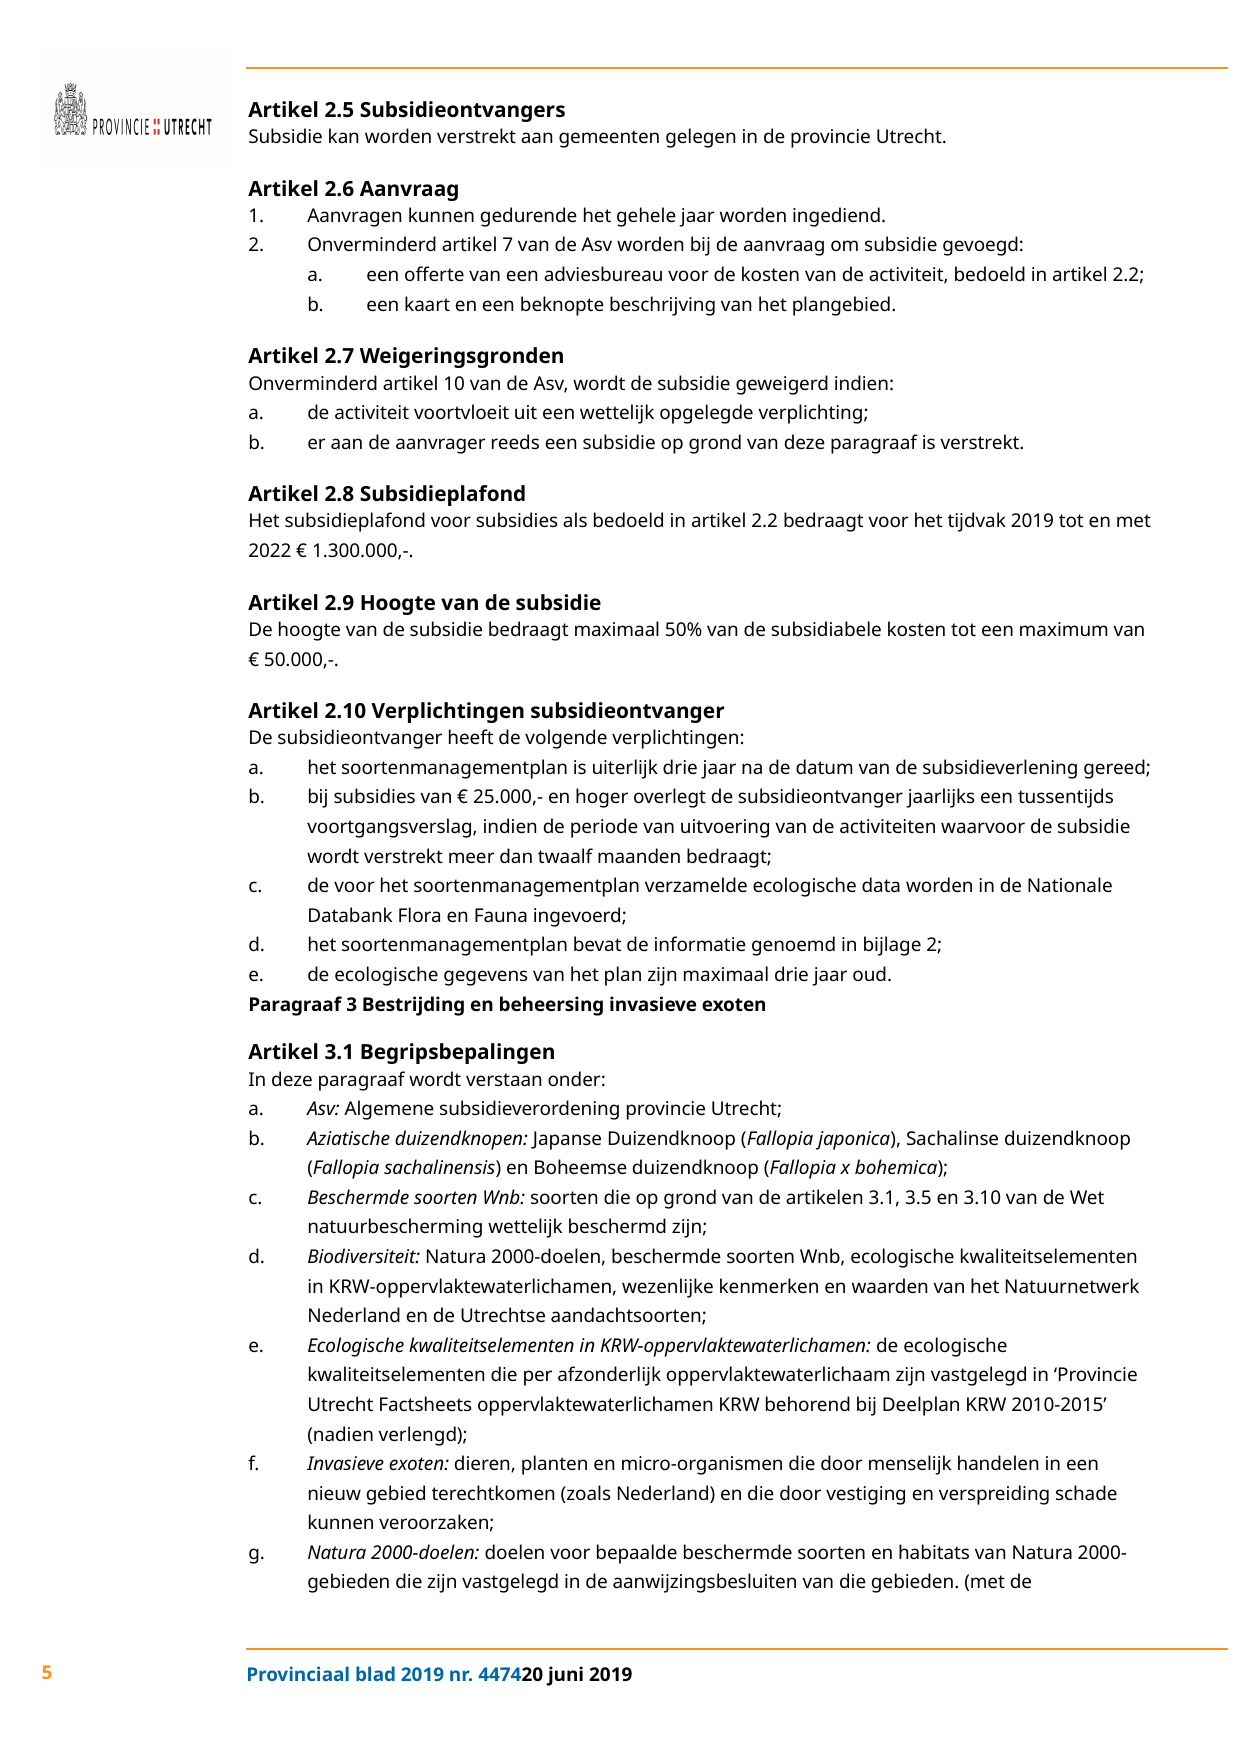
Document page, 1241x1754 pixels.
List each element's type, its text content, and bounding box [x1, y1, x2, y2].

list Onverminderd artikel 7 van de Asv worden bij de aanvraag om subsidie gevoegd: [248, 232, 1152, 257]
list de voor het soortenmanagementplan verzamelde ecologische data worden in de Nationale Databank Flora en Fauna ingevoerd; [248, 872, 1152, 928]
picture [41, 47, 231, 172]
text De subsidieontvanger heeft de volgende verplichtingen: [248, 724, 1152, 750]
text In deze paragraaf wordt verstaan onder: [248, 1066, 1152, 1092]
list het soortenmanagementplan is uiterlijk drie jaar na de datum van de subsidieverlening gereed; [248, 754, 1152, 780]
text Artikel 2.8 Subsidieplafond [248, 479, 1152, 508]
list een kaart en een beknopte beschrijving van het plangebied. [307, 291, 1152, 317]
text Artikel 2.6 Aanvraag [248, 174, 1152, 202]
list Ecologische kwaliteitselementen in KRW-oppervlaktewaterlichamen: de ecologische kwaliteitselementen die per afzonderlijk oppervlaktewaterlichaam zijn vastgelegd in ‘Provincie Utrecht Factsheets oppervlaktewaterlichamen KRW behorend bij Deelplan KRW 2010-2015’ (nadien verlengd); [248, 1332, 1152, 1447]
text Artikel 3.1 Begripsbepalingen [248, 1037, 1152, 1066]
text Het subsidieplafond voor subsidies als bedoeld in artikel 2.2 bedraagt voor het tijdvak 2019 tot en met 2022 € 1.300.000,-. [248, 508, 1152, 563]
list Invasieve exoten: dieren, planten en micro-organismen die door menselijk handelen in een nieuw gebied terechtkomen (zoals Nederland) en die door vestiging en verspreiding schade kunnen veroorzaken; [248, 1450, 1152, 1535]
list Beschermde soorten Wnb: soorten die op grond van de artikelen 3.1, 3.5 en 3.10 van de Wet natuurbescherming wettelijk beschermd zijn; [248, 1184, 1152, 1239]
list Biodiversiteit: Natura 2000-doelen, beschermde soorten Wnb, ecologische kwaliteitselementen in KRW-oppervlaktewaterlichamen, wezenlijke kenmerken en waarden van het Natuurnetwerk Nederland en de Utrechtse aandachtsoorten; [248, 1243, 1152, 1328]
list bij subsidies van € 25.000,- en hoger overlegt de subsidieontvanger jaarlijks een tussentijds voortgangsverslag, indien de periode van uitvoering van de activiteiten waarvoor de subsidie wordt verstrekt meer dan twaalf maanden bedraagt; [248, 784, 1152, 869]
list het soortenmanagementplan bevat de informatie genoemd in bijlage 2; [248, 932, 1152, 957]
list de ecologische gegevens van het plan zijn maximaal drie jaar oud. [248, 961, 1152, 987]
list Asv: Algemene subsidieverordening provincie Utrecht; [248, 1095, 1152, 1121]
text Artikel 2.7 Weigeringsgronden [248, 341, 1152, 370]
text Artikel 2.10 Verplichtingen subsidieontvanger [248, 696, 1152, 724]
list Natura 2000-doelen: doelen voor bepaalde beschermde soorten en habitats van Natura 2000-gebieden die zijn vastgelegd in de aanwijzingsbesluiten van die gebieden. (met de [248, 1539, 1152, 1594]
list een offerte van een adviesbureau voor de kosten van de activiteit, bedoeld in artikel 2.2; [307, 261, 1152, 287]
text Onverminderd artikel 10 van de Asv, wordt de subsidie geweigerd indien: [248, 370, 1152, 395]
list er aan de aanvrager reeds een subsidie op grond van deze paragraaf is verstrekt. [248, 429, 1152, 454]
list Aanvragen kunnen gedurende het gehele jaar worden ingediend. [248, 202, 1152, 228]
text Subsidie kan worden verstrekt aan gemeenten gelegen in de provincie Utrecht. [248, 123, 1152, 149]
text Artikel 2.9 Hoogte van de subsidie [248, 588, 1152, 616]
list de activiteit voortvloeit uit een wettelijk opgelegde verplichting; [248, 399, 1152, 425]
text Paragraaf 3 Bestrijding en beheersing invasieve exoten [248, 991, 1152, 1017]
text De hoogte van de subsidie bedraagt maximaal 50% van de subsidiabele kosten tot een maximum van € 50.000,-. [248, 616, 1152, 671]
text Artikel 2.5 Subsidieontvangers [248, 95, 1152, 123]
list Aziatische duizendknopen: Japanse Duizendknoop (Fallopia japonica), Sachalinse duizendknoop (Fallopia sachalinensis) en Boheemse duizendknoop (Fallopia x bohemica); [248, 1125, 1152, 1180]
